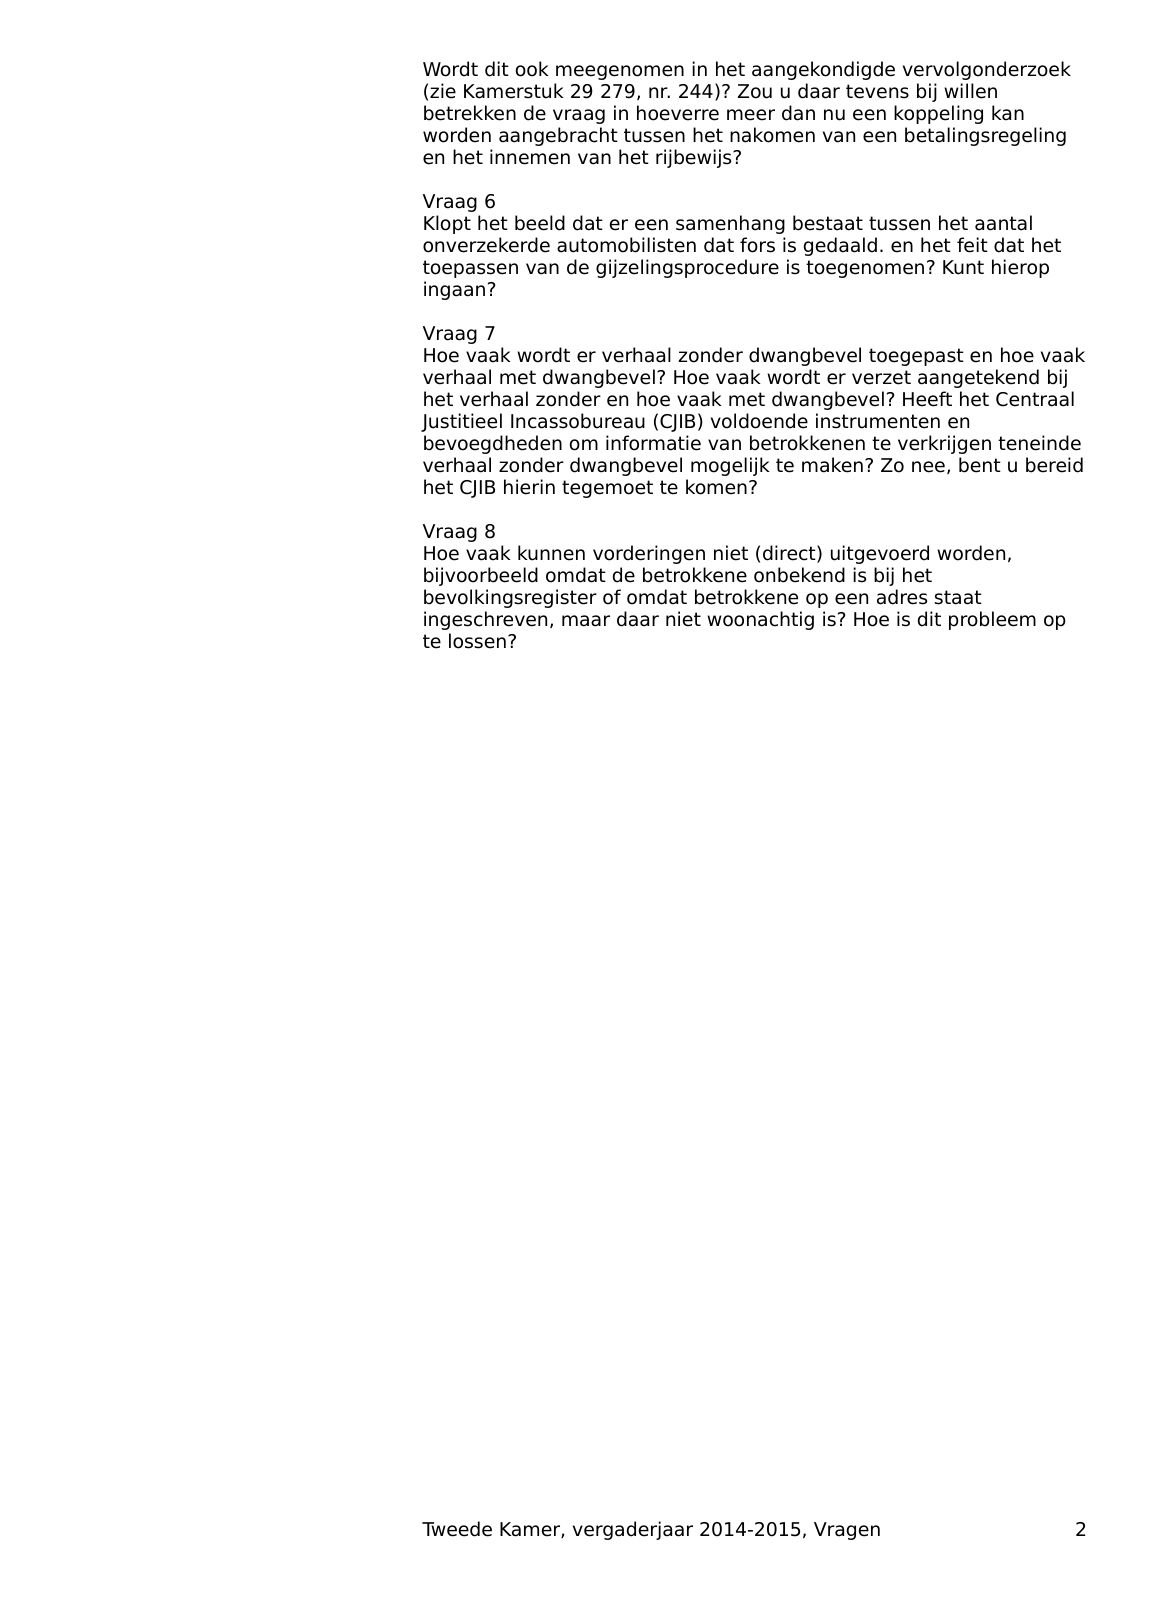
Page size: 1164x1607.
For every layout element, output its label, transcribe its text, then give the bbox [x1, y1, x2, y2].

text Hoe vaak wordt er verhaal zonder dwangbevel toegepast en hoe vaak verhaal met dwangbevel? Hoe vaak wordt er verzet aangetekend bij het verhaal zonder en hoe vaak met dwangbevel? Heeft het Centraal Justitieel Incassobureau (CJIB) voldoende instrumenten en bevoegdheden om informatie van betrokkenen te verkrijgen teneinde verhaal zonder dwangbevel mogelijk te maken? Zo nee, bent u bereid het CJIB hierin tegemoet te komen? [422, 345, 1087, 499]
text Vraag 6 [422, 191, 1087, 213]
text Hoe vaak kunnen vorderingen niet (direct) uitgevoerd worden, bijvoorbeeld omdat de betrokkene onbekend is bij het bevolkingsregister of omdat betrokkene op een adres staat ingeschreven, maar daar niet woonachtig is? Hoe is dit probleem op te lossen? [422, 543, 1087, 653]
text Vraag 7 [422, 323, 1087, 345]
text Wordt dit ook meegenomen in het aangekondigde vervolgonderzoek (zie Kamerstuk 29 279, nr. 244)? Zou u daar tevens bij willen betrekken de vraag in hoeverre meer dan nu een koppeling kan worden aangebracht tussen het nakomen van een betalingsregeling en het innemen van het rijbewijs? [422, 59, 1087, 169]
text Vraag 8 [422, 521, 1087, 543]
text Klopt het beeld dat er een samenhang bestaat tussen het aantal onverzekerde automobilisten dat fors is gedaald. en het feit dat het toepassen van de gijzelingsprocedure is toegenomen? Kunt hierop ingaan? [422, 213, 1087, 301]
